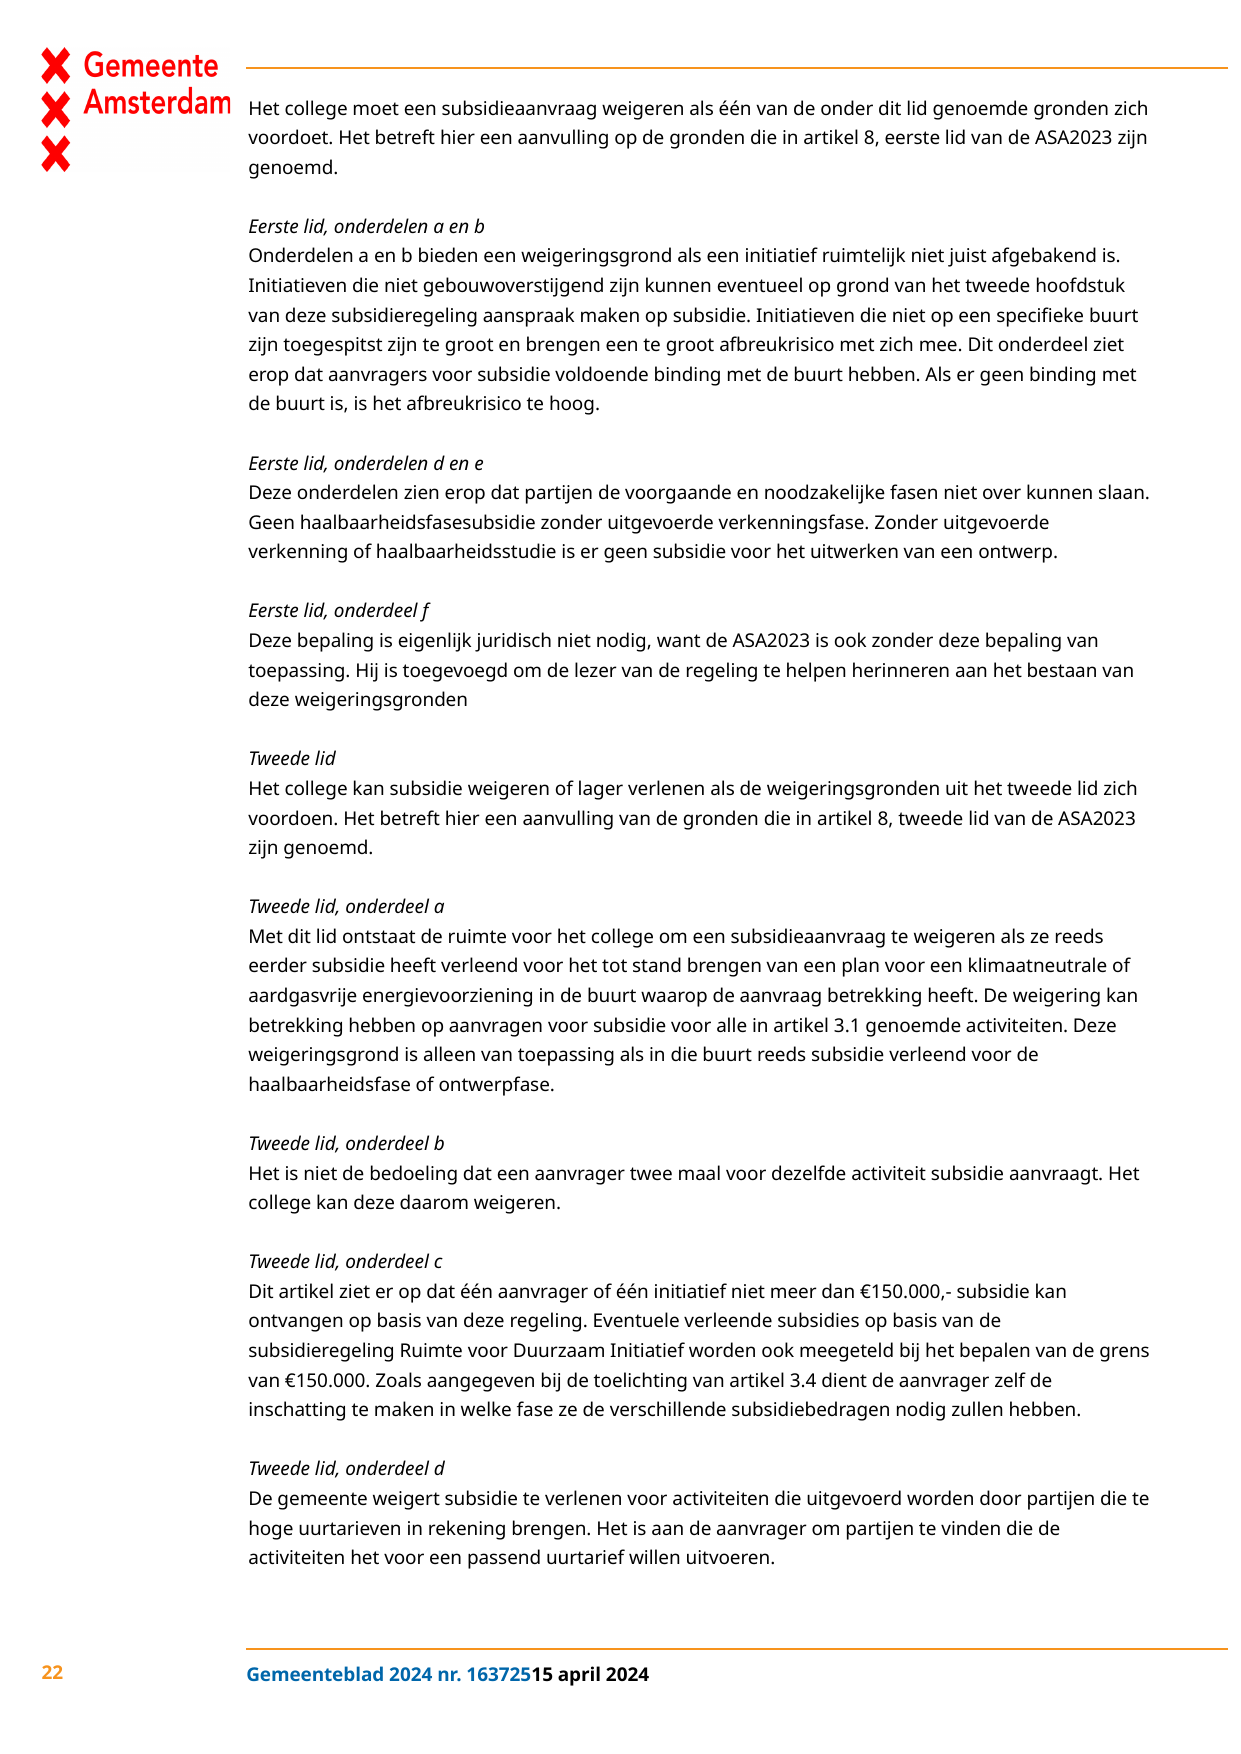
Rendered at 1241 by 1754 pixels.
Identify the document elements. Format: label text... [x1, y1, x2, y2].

text Het is niet de bedoeling dat een aanvrager twee maal voor dezelfde activiteit subsidie aanvraagt. Het college kan deze daarom weigeren. [248, 1160, 1152, 1215]
text Tweede lid, onderdeel d [248, 1456, 1152, 1481]
text Tweede lid [248, 746, 1152, 771]
text Het college kan subsidie weigeren of lager verlenen als de weigeringsgronden uit het tweede lid zich voordoen. Het betreft hier een aanvulling van de gronden die in artikel 8, tweede lid van de ASA2023 zijn genoemd. [248, 775, 1152, 860]
picture [41, 47, 231, 172]
text Het college moet een subsidieaanvraag weigeren als één van de onder dit lid genoemde gronden zich voordoet. Het betreft hier een aanvulling op de gronden die in artikel 8, eerste lid van de ASA2023 zijn genoemd. [248, 95, 1152, 180]
text De gemeente weigert subsidie te verlenen voor activiteiten die uitgevoerd worden door partijen die te hoge uurtarieven in rekening brengen. Het is aan de aanvrager om partijen te vinden die de activiteiten het voor een passend uurtarief willen uitvoeren. [248, 1485, 1152, 1570]
text Eerste lid, onderdelen d en e [248, 450, 1152, 476]
text Tweede lid, onderdeel a [248, 893, 1152, 919]
text Deze onderdelen zien erop dat partijen de voorgaande en noodzakelijke fasen niet over kunnen slaan. Geen haalbaarheidsfasesubsidie zonder uitgevoerde verkenningsfase. Zonder uitgevoerde verkenning of haalbaarheidsstudie is er geen subsidie voor het uitwerken van een ontwerp. [248, 479, 1152, 564]
text Tweede lid, onderdeel b [248, 1130, 1152, 1156]
text Eerste lid, onderdelen a en b [248, 213, 1152, 239]
text Met dit lid ontstaat de ruimte voor het college om een subsidieaanvraag te weigeren als ze reeds eerder subsidie heeft verleend voor het tot stand brengen van een plan voor een klimaatneutrale of aardgasvrije energievoorziening in de buurt waarop de aanvraag betrekking heeft. De weigering kan betrekking hebben op aanvragen voor subsidie voor alle in artikel 3.1 genoemde activiteiten. Deze weigeringsgrond is alleen van toepassing als in die buurt reeds subsidie verleend voor de haalbaarheidsfase of ontwerpfase. [248, 923, 1152, 1097]
text Deze bepaling is eigenlijk juridisch niet nodig, want de ASA2023 is ook zonder deze bepaling van toepassing. Hij is toegevoegd om de lezer van de regeling te helpen herinneren aan het bestaan van deze weigeringsgronden [248, 627, 1152, 712]
text Dit artikel ziet er op dat één aanvrager of één initiatief niet meer dan €150.000,- subsidie kan ontvangen op basis van deze regeling. Eventuele verleende subsidies op basis van de subsidieregeling Ruimte voor Duurzaam Initiatief worden ook meegeteld bij het bepalen van de grens van €150.000. Zoals aangegeven bij de toelichting van artikel 3.4 dient de aanvrager zelf de inschatting te maken in welke fase ze de verschillende subsidiebedragen nodig zullen hebben. [248, 1278, 1152, 1422]
text Tweede lid, onderdeel c [248, 1248, 1152, 1274]
text Onderdelen a en b bieden een weigeringsgrond als een initiatief ruimtelijk niet juist afgebakend is. Initiatieven die niet gebouwoverstijgend zijn kunnen eventueel op grond van het tweede hoofdstuk van deze subsidieregeling aanspraak maken op subsidie. Initiatieven die niet op een specifieke buurt zijn toegespitst zijn te groot en brengen een te groot afbreukrisico met zich mee. Dit onderdeel ziet erop dat aanvragers voor subsidie voldoende binding met de buurt hebben. Als er geen binding met de buurt is, is het afbreukrisico te hoog. [248, 243, 1152, 416]
text Eerste lid, onderdeel f [248, 598, 1152, 623]
